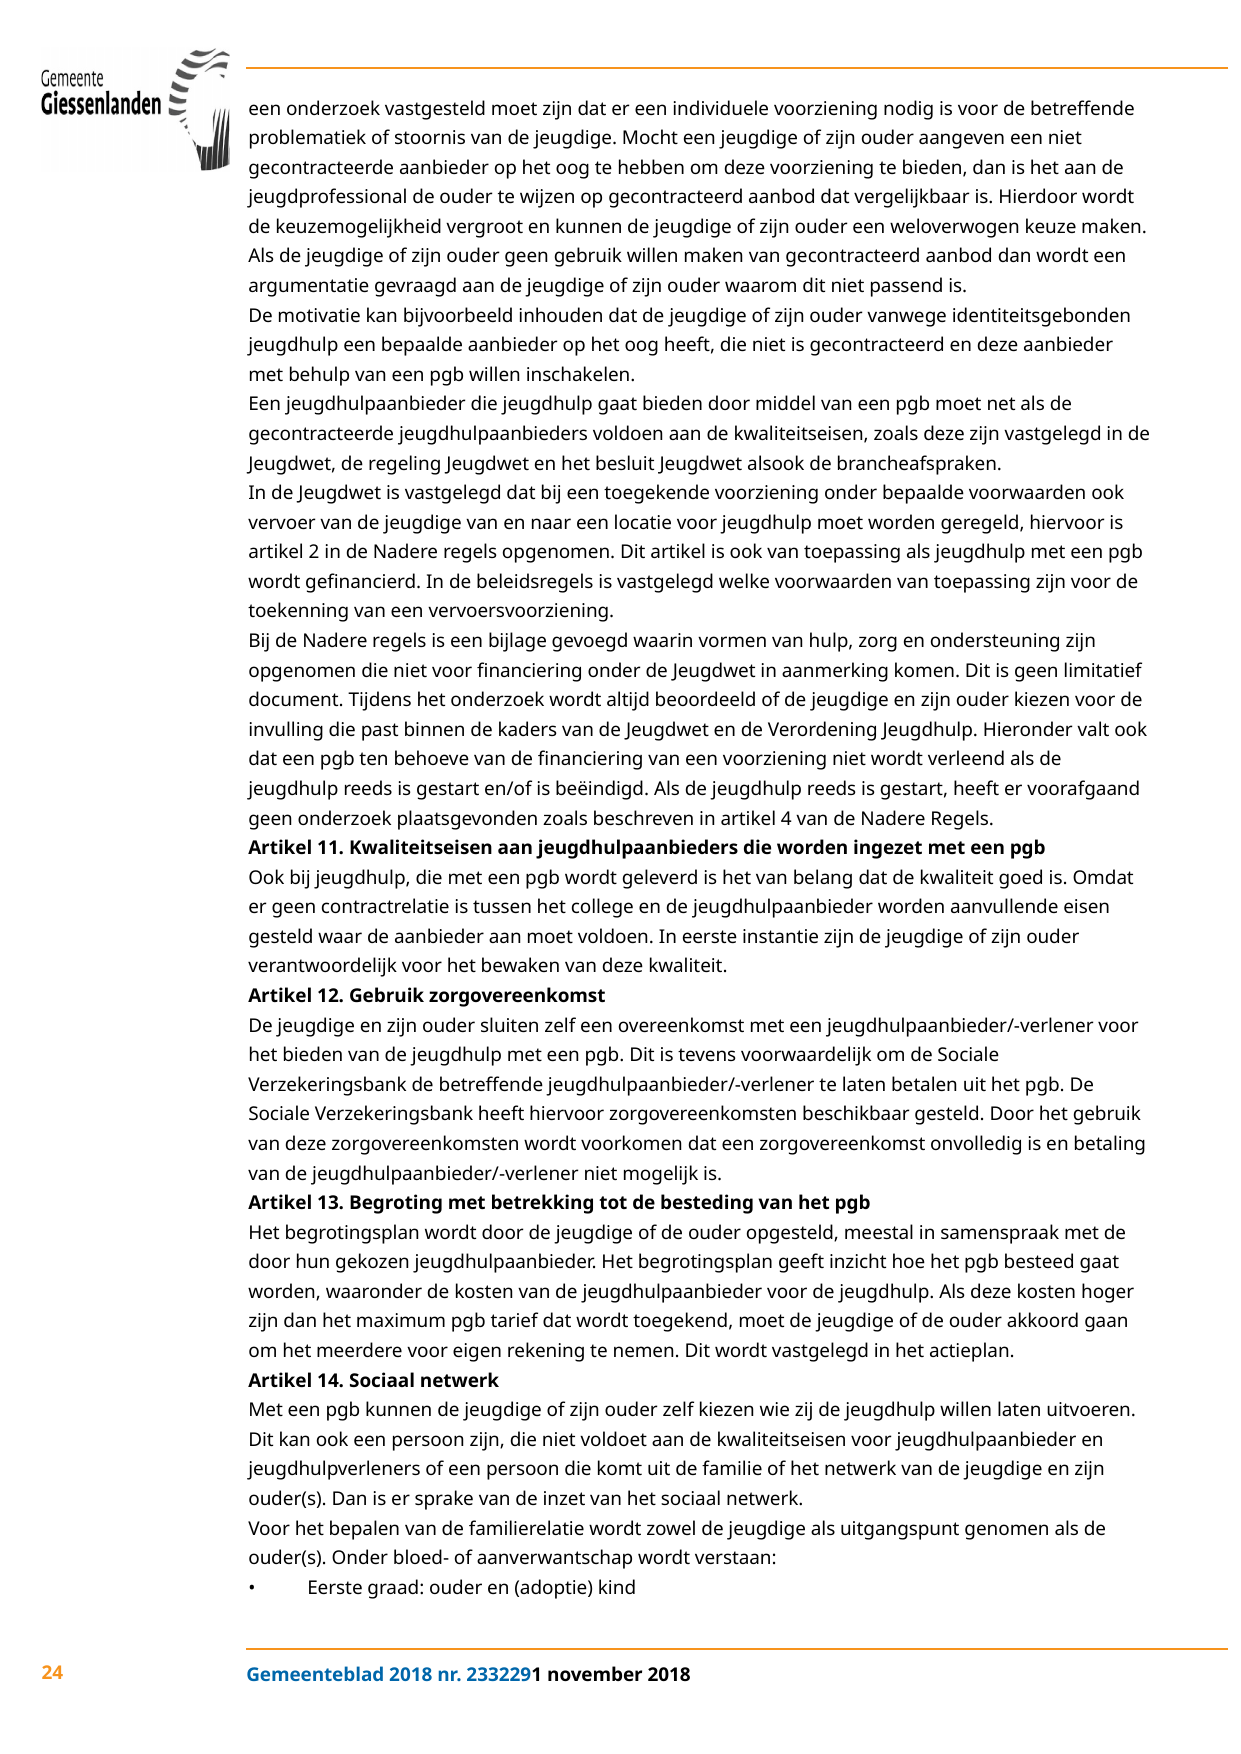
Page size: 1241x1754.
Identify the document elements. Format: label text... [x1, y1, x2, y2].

text Artikel 11. Kwaliteitseisen aan jeugdhulpaanbieders die worden ingezet met een pgb [248, 834, 1152, 860]
text een onderzoek vastgesteld moet zijn dat er een individuele voorziening nodig is voor de betreffende problematiek of stoornis van de jeugdige. Mocht een jeugdige of zijn ouder aangeven een niet gecontracteerde aanbieder op het oog te hebben om deze voorziening te bieden, dan is het aan de jeugdprofessional de ouder te wijzen op gecontracteerd aanbod dat vergelijkbaar is. Hierdoor wordt de keuzemogelijkheid vergroot en kunnen de jeugdige of zijn ouder een weloverwogen keuze maken. [248, 95, 1152, 239]
text Bij de Nadere regels is een bijlage gevoegd waarin vormen van hulp, zorg en ondersteuning zijn opgenomen die niet voor financiering onder de Jeugdwet in aanmerking komen. Dit is geen limitatief document. Tijdens het onderzoek wordt altijd beoordeeld of de jeugdige en zijn ouder kiezen voor de invulling die past binnen de kaders van de Jeugdwet en de Verordening Jeugdhulp. Hieronder valt ook dat een pgb ten behoeve van de financiering van een voorziening niet wordt verleend als de jeugdhulp reeds is gestart en/of is beëindigd. Als de jeugdhulp reeds is gestart, heeft er voorafgaand geen onderzoek plaatsgevonden zoals beschreven in artikel 4 van de Nadere Regels. [248, 627, 1152, 831]
text Ook bij jeugdhulp, die met een pgb wordt geleverd is het van belang dat de kwaliteit goed is. Omdat er geen contractrelatie is tussen het college en de jeugdhulpaanbieder worden aanvullende eisen gesteld waar de aanbieder aan moet voldoen. In eerste instantie zijn de jeugdige of zijn ouder verantwoordelijk voor het bewaken van deze kwaliteit. [248, 864, 1152, 978]
text De jeugdige en zijn ouder sluiten zelf een overeenkomst met een jeugdhulpaanbieder/-verlener voor het bieden van de jeugdhulp met een pgb. Dit is tevens voorwaardelijk om de Sociale Verzekeringsbank de betreffende jeugdhulpaanbieder/-verlener te laten betalen uit het pgb. De Sociale Verzekeringsbank heeft hiervoor zorgovereenkomsten beschikbaar gesteld. Door het gebruik van deze zorgovereenkomsten wordt voorkomen dat een zorgovereenkomst onvolledig is en betaling van de jeugdhulpaanbieder/-verlener niet mogelijk is. [248, 1012, 1152, 1186]
text Met een pgb kunnen de jeugdige of zijn ouder zelf kiezen wie zij de jeugdhulp willen laten uitvoeren. Dit kan ook een persoon zijn, die niet voldoet aan de kwaliteitseisen voor jeugdhulpaanbieder en jeugdhulpverleners of een persoon die komt uit de familie of het netwerk van de jeugdige en zijn ouder(s). Dan is er sprake van de inzet van het sociaal netwerk. [248, 1396, 1152, 1511]
text Een jeugdhulpaanbieder die jeugdhulp gaat bieden door middel van een pgb moet net als de gecontracteerde jeugdhulpaanbieders voldoen aan de kwaliteitseisen, zoals deze zijn vastgelegd in de Jeugdwet, de regeling Jeugdwet en het besluit Jeugdwet alsook de brancheafspraken. [248, 391, 1152, 476]
text Artikel 12. Gebruik zorgovereenkomst [248, 982, 1152, 1008]
text Artikel 13. Begroting met betrekking tot de besteding van het pgb [248, 1189, 1152, 1215]
text Als de jeugdige of zijn ouder geen gebruik willen maken van gecontracteerd aanbod dan wordt een argumentatie gevraagd aan de jeugdige of zijn ouder waarom dit niet passend is. [248, 243, 1152, 298]
text Het begrotingsplan wordt door de jeugdige of de ouder opgesteld, meestal in samenspraak met de door hun gekozen jeugdhulpaanbieder. Het begrotingsplan geeft inzicht hoe het pgb besteed gaat worden, waaronder de kosten van de jeugdhulpaanbieder voor de jeugdhulp. Als deze kosten hoger zijn dan het maximum pgb tarief dat wordt toegekend, moet de jeugdige of de ouder akkoord gaan om het meerdere voor eigen rekening te nemen. Dit wordt vastgelegd in het actieplan. [248, 1219, 1152, 1363]
text De motivatie kan bijvoorbeeld inhouden dat de jeugdige of zijn ouder vanwege identiteitsgebonden jeugdhulp een bepaalde aanbieder op het oog heeft, die niet is gecontracteerd en deze aanbieder met behulp van een pgb willen inschakelen. [248, 302, 1152, 387]
text Artikel 14. Sociaal netwerk [248, 1367, 1152, 1393]
text Voor het bepalen van de familierelatie wordt zowel de jeugdige als uitgangspunt genomen als de ouder(s). Onder bloed- of aanverwantschap wordt verstaan: [248, 1515, 1152, 1570]
text In de Jeugdwet is vastgelegd dat bij een toegekende voorziening onder bepaalde voorwaarden ook vervoer van de jeugdige van en naar een locatie voor jeugdhulp moet worden geregeld, hiervoor is artikel 2 in de Nadere regels opgenomen. Dit artikel is ook van toepassing als jeugdhulp met een pgb wordt gefinancierd. In de beleidsregels is vastgelegd welke voorwaarden van toepassing zijn voor de toekenning van een vervoersvoorziening. [248, 479, 1152, 623]
picture [41, 47, 231, 172]
list Eerste graad: ouder en (adoptie) kind [248, 1574, 1152, 1600]
